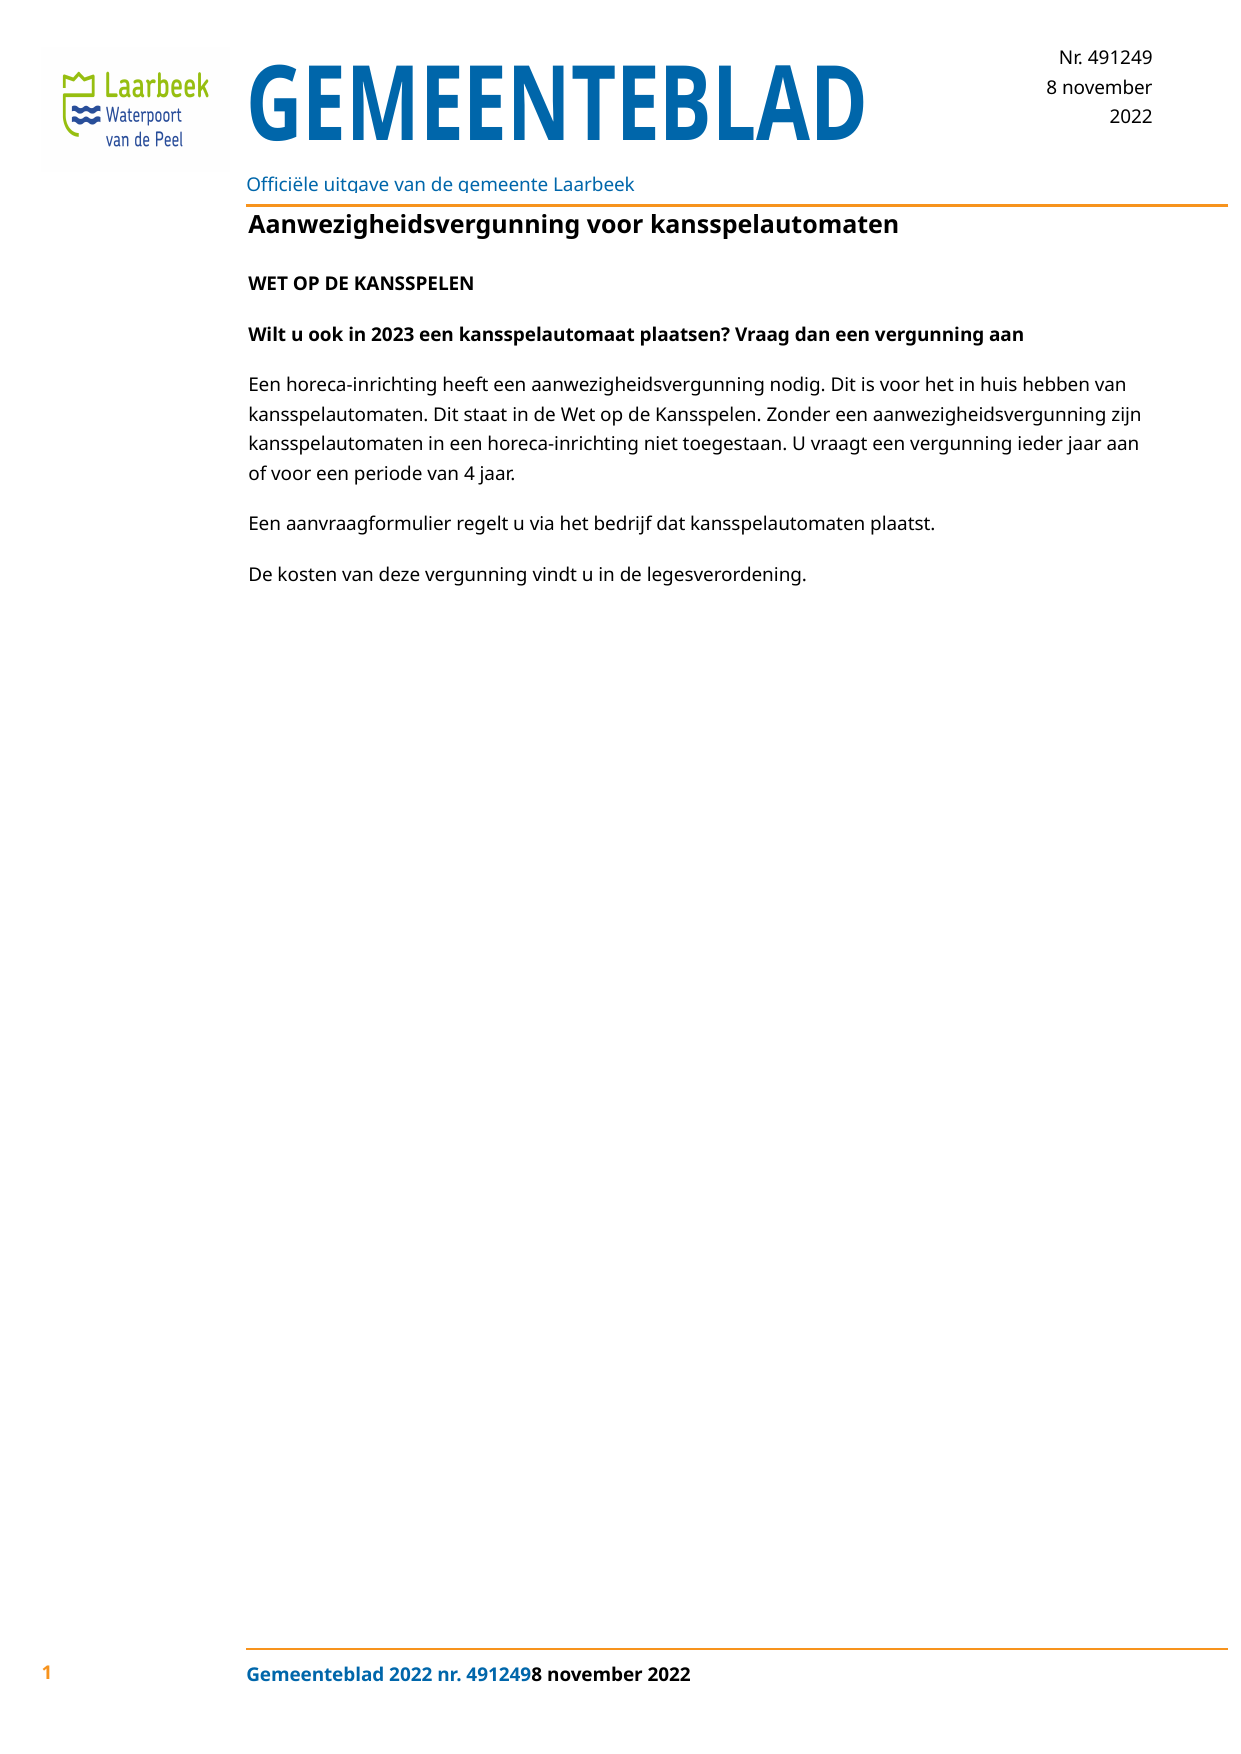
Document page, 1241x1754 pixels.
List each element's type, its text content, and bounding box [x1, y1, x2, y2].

picture [41, 47, 231, 172]
text WET OP DE KANSSPELEN [248, 270, 1152, 296]
text Wilt u ook in 2023 een kansspelautomaat plaatsen? Vraag dan een vergunning aan [248, 321, 1152, 346]
text Aanwezigheidsvergunning voor kansspelautomaten [248, 207, 1152, 241]
text Een horeca-inrichting heeft een aanwezigheidsvergunning nodig. Dit is voor het in huis hebben van kansspelautomaten. Dit staat in de Wet op de Kansspelen. Zonder een aanwezigheidsvergunning zijn kansspelautomaten in een horeca-inrichting niet toegestaan. U vraagt een vergunning ieder jaar aan of voor een periode van 4 jaar. [248, 371, 1152, 486]
text Een aanvraagformulier regelt u via het bedrijf dat kansspelautomaten plaatst. [248, 510, 1152, 536]
text De kosten van deze vergunning vindt u in de legesverordening. [248, 561, 1152, 586]
